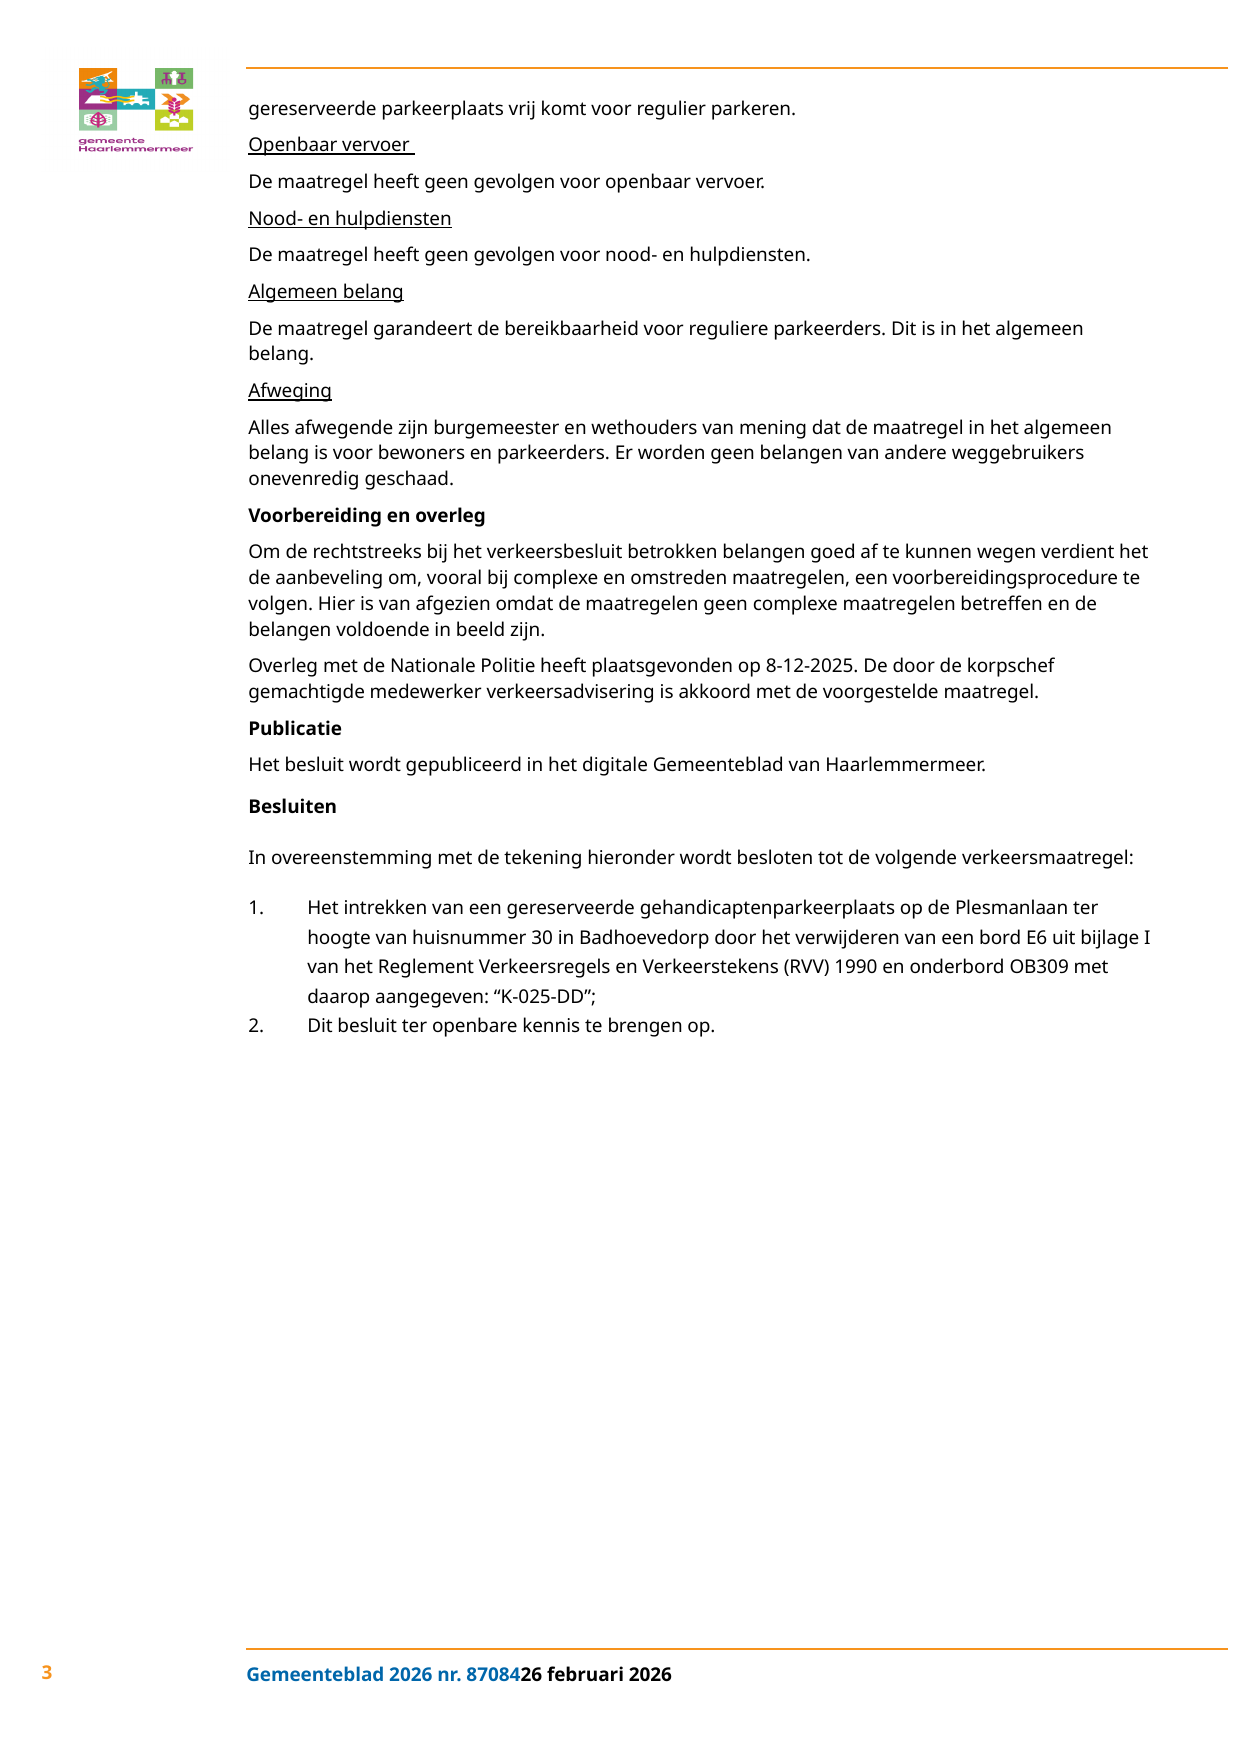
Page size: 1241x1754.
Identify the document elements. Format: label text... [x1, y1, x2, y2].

text Besluiten [248, 793, 1152, 819]
text Overleg met de Nationale Politie heeft plaatsgevonden op 8-12-2025. De door de korpschef gemachtigde medewerker verkeersadvisering is akkoord met de voorgestelde maatregel. [248, 652, 1152, 704]
text Voorbereiding en overleg [248, 502, 1152, 528]
text De maatregel heeft geen gevolgen voor openbaar vervoer. [248, 168, 1152, 194]
text De maatregel heeft geen gevolgen voor nood- en hulpdiensten. [248, 241, 1152, 267]
text Alles afwegende zijn burgemeester en wethouders van mening dat de maatregel in het algemeen belang is voor bewoners en parkeerders. Er worden geen belangen van andere weggebruikers onevenredig geschaad. [248, 414, 1152, 491]
text Openbaar vervoer [248, 131, 1152, 157]
text Nood- en hulpdiensten [248, 205, 1152, 231]
text Het besluit wordt gepubliceerd in het digitale Gemeenteblad van Haarlemmermeer. [248, 752, 1152, 777]
list Dit besluit ter openbare kennis te brengen op.­ [248, 1013, 1152, 1038]
text gereserveerde parkeerplaats vrij komt voor regulier parkeren. [248, 95, 1152, 121]
text Om de rechtstreeks bij het verkeersbesluit betrokken belangen goed af te kunnen wegen verdient het de aanbeveling om, vooral bij complexe en omstreden maatregelen, een voorbereidingsprocedure te volgen. Hier is van afgezien omdat de maatregelen geen complexe maatregelen betreffen en de belangen voldoende in beeld zijn. [248, 539, 1152, 642]
list Het intrekken van een gereserveerde gehandicaptenparkeerplaats op de Plesmanlaan ter hoogte van huisnummer 30 in Badhoevedorp door het verwijderen van een bord E6 uit bijlage I van het Reglement Verkeersregels en Verkeerstekens (RVV) 1990 en onderbord OB309 met daarop aangegeven: “K-025-DD”; [248, 894, 1152, 1009]
text Publicatie [248, 715, 1152, 741]
text Algemeen belang [248, 278, 1152, 304]
text Afweging [248, 377, 1152, 403]
picture [41, 47, 231, 172]
text In overeenstemming met de tekening hieronder wordt besloten tot de volgende verkeersmaatregel: [248, 844, 1152, 870]
text De maatregel garandeert de bereikbaarheid voor reguliere parkeerders. Dit is in het algemeen belang. [248, 315, 1152, 366]
